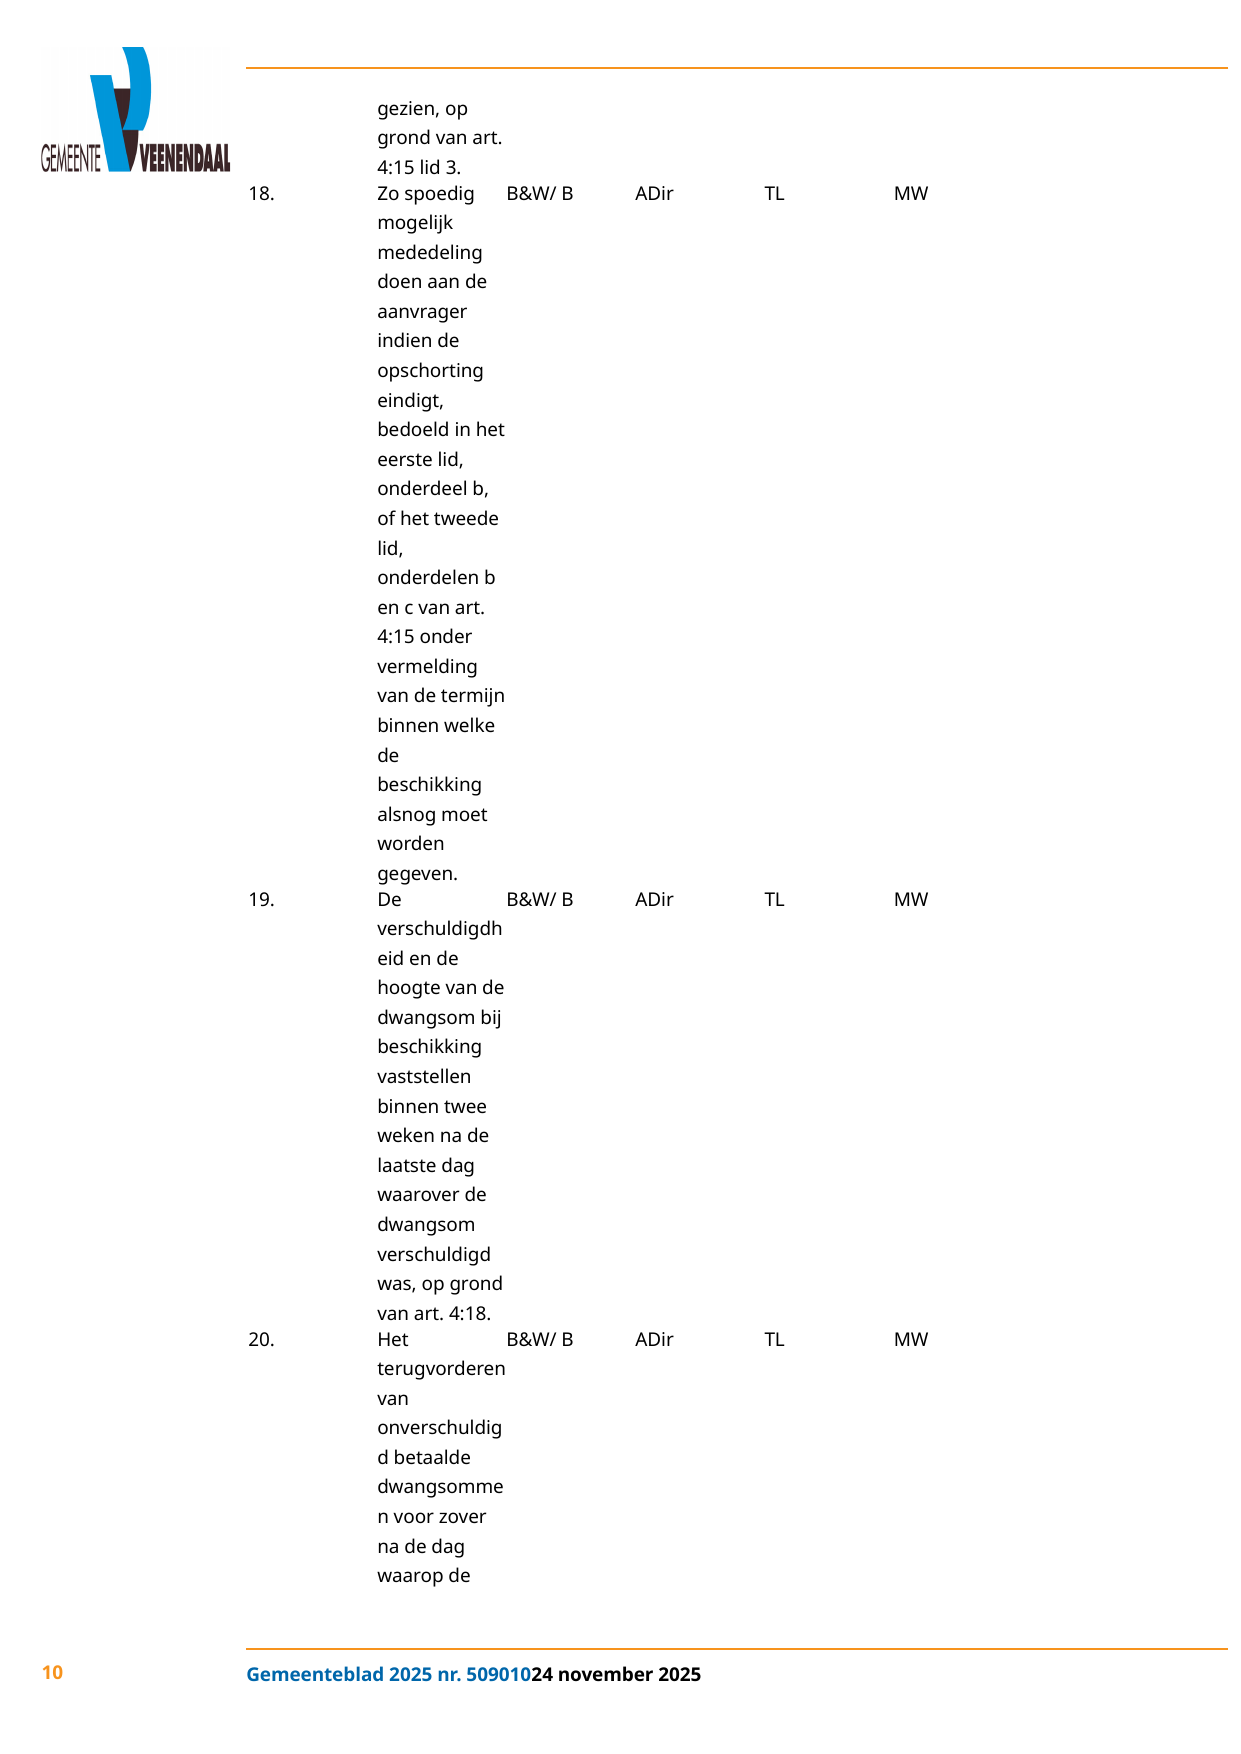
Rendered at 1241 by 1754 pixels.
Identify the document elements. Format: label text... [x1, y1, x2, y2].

table_cell [248, 1326, 377, 1588]
table_cell [894, 95, 1022, 180]
table_cell [764, 95, 893, 180]
table_cell [248, 886, 377, 1326]
table_cell [1023, 95, 1152, 180]
table_cell [1023, 1326, 1152, 1588]
table_cell ADir [635, 886, 764, 1326]
table_cell TL [764, 1326, 893, 1588]
table_cell B&W/ B [506, 1326, 635, 1588]
picture [41, 47, 130, 172]
table_cell [635, 95, 764, 180]
table_cell TL [764, 886, 893, 1326]
table_cell TL [764, 180, 893, 886]
table_cell ADir [635, 180, 764, 886]
table_cell [1023, 886, 1152, 1326]
table_cell MW [894, 886, 1022, 1326]
table_cell Het terugvorderen van onverschuldigd betaalde dwangsommen voor zover na de dag waarop de [377, 1326, 506, 1588]
table_cell MW [894, 1326, 1022, 1588]
picture [123, 47, 231, 172]
table_cell [1023, 180, 1152, 886]
table_cell [506, 95, 635, 180]
table_cell B&W/ B [506, 180, 635, 886]
table_cell [248, 95, 377, 180]
table_cell ADir [635, 1326, 764, 1588]
table_cell Zo spoedig mogelijk mededeling doen aan de aanvrager indien de opschorting eindigt, bedoeld in het eerste lid, onderdeel b, of het tweede lid, onderdelen b en c van art. 4:15 onder vermelding van de termijn binnen welke de beschikking alsnog moet worden gegeven. [377, 180, 506, 886]
table_cell MW [894, 180, 1022, 886]
table_cell [248, 180, 377, 886]
table_cell B&W/ B [506, 886, 635, 1326]
table_cell gezien, op grond van art. 4:15 lid 3. [377, 95, 506, 180]
table_cell De verschuldigdheid en de hoogte van de dwangsom bij beschikking vaststellen binnen twee weken na de laatste dag waarover de dwangsom verschuldigd was, op grond van art. 4:18. [377, 886, 506, 1326]
